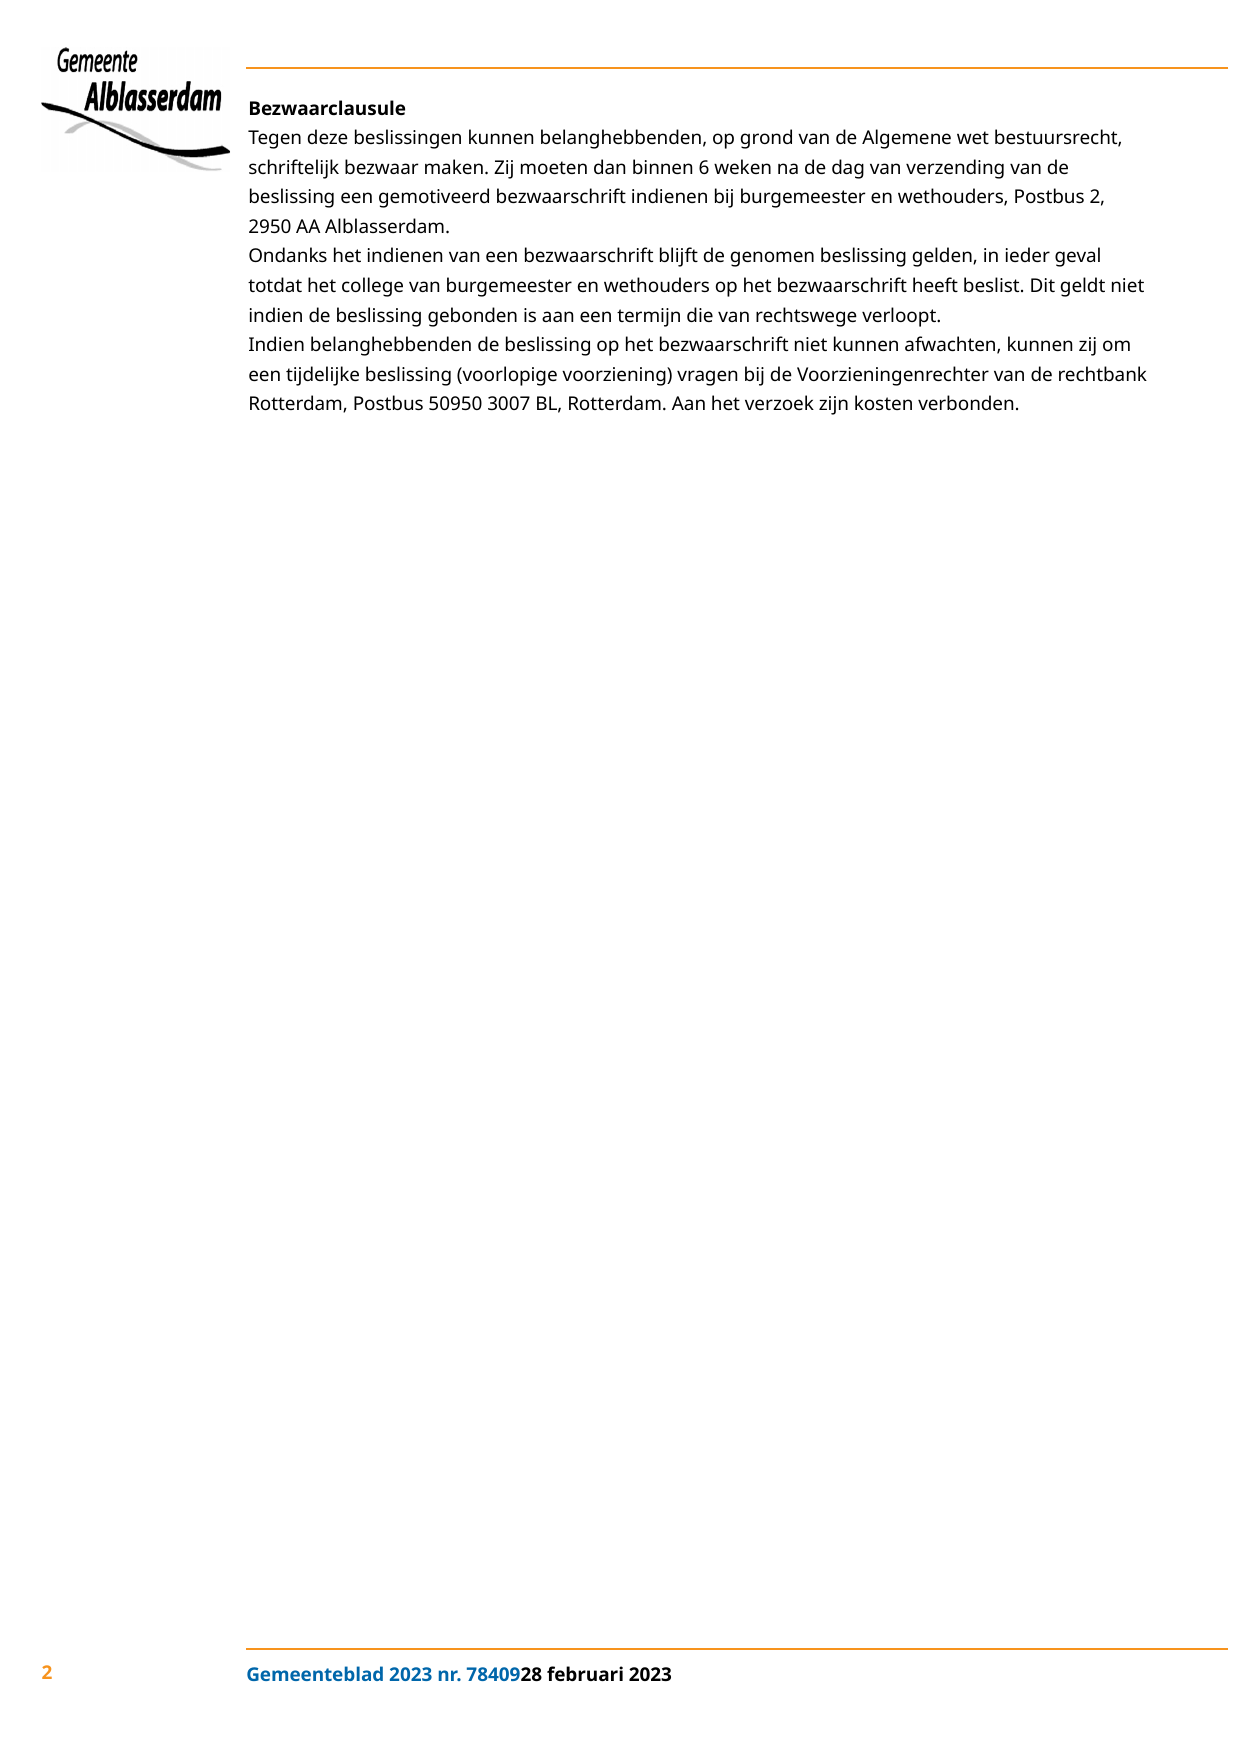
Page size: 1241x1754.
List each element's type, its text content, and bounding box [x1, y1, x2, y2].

text Ondanks het indienen van een bezwaarschrift blijft de genomen beslissing gelden, in ieder geval totdat het college van burgemeester en wethouders op het bezwaarschrift heeft beslist. Dit geldt niet indien de beslissing gebonden is aan een termijn die van rechtswege verloopt. [248, 243, 1152, 328]
picture [41, 47, 231, 172]
text Tegen deze beslissingen kunnen belanghebbenden, op grond van de Algemene wet bestuursrecht, schriftelijk bezwaar maken. Zij moeten dan binnen 6 weken na de dag van verzending van de beslissing een gemotiveerd bezwaarschrift indienen bij burgemeester en wethouders, Postbus 2, 2950 AA Alblasserdam. [248, 124, 1152, 239]
text Bezwaarclausule [248, 95, 1152, 121]
text Indien belanghebbenden de beslissing op het bezwaarschrift niet kunnen afwachten, kunnen zij om een tijdelijke beslissing (voorlopige voorziening) vragen bij de Voorzieningenrechter van de rechtbank Rotterdam, Postbus 50950 3007 BL, Rotterdam. Aan het verzoek zijn kosten verbonden. [248, 331, 1152, 416]
